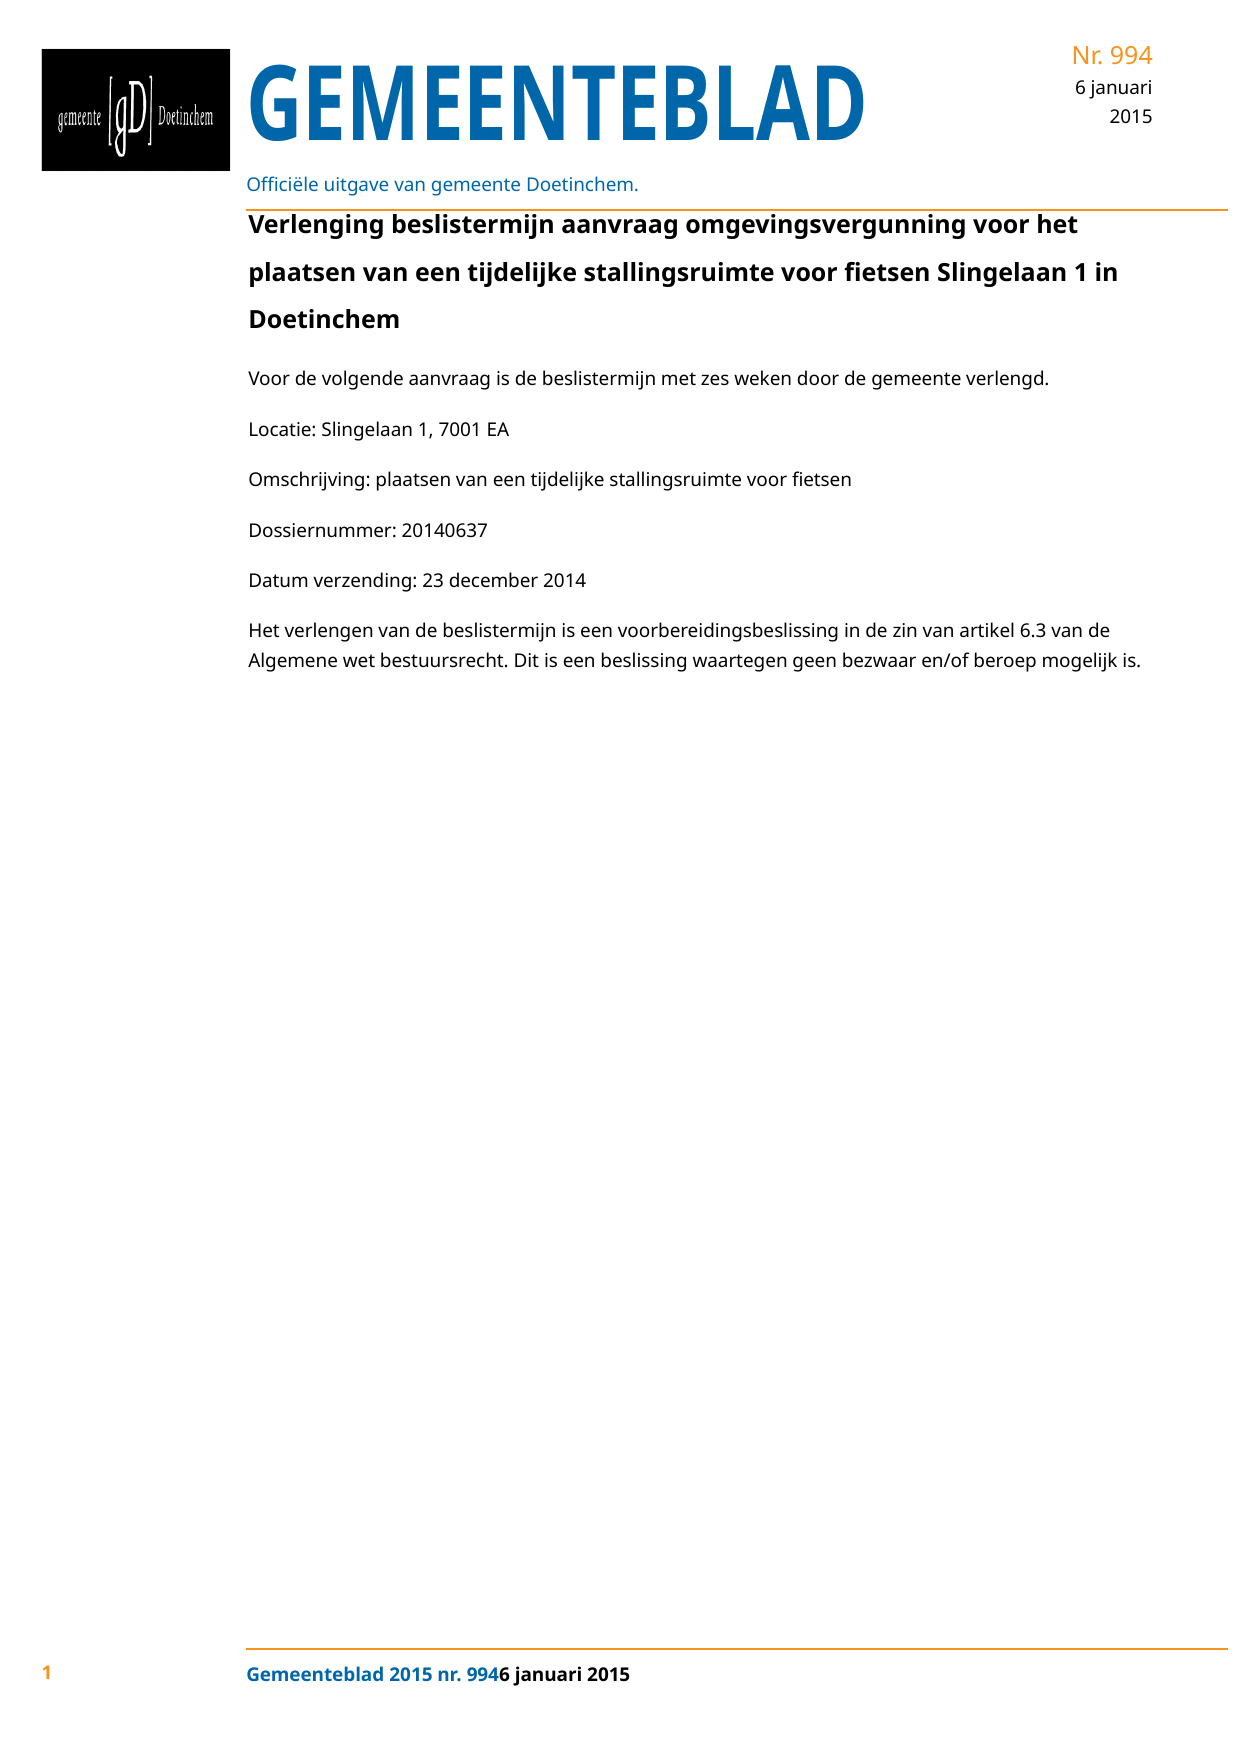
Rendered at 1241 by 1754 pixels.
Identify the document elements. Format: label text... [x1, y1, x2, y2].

text Voor de volgende aanvraag is de beslistermijn met zes weken door de gemeente verlengd. [248, 366, 1152, 391]
text Dossiernummer: 20140637 [248, 517, 1152, 542]
text Verlenging beslistermijn aanvraag omgevingsvergunning voor het plaatsen van een tijdelijke stallingsruimte voor fietsen Slingelaan 1 in Doetinchem [248, 211, 1152, 336]
text Omschrijving: plaatsen van een tijdelijke stallingsruimte voor fietsen [248, 466, 1152, 492]
text Locatie: Slingelaan 1, 7001 EA [248, 416, 1152, 442]
picture [41, 47, 231, 172]
text Het verlengen van de beslistermijn is een voorbereidingsbeslissing in de zin van artikel 6.3 van de Algemene wet bestuursrecht. Dit is een beslissing waartegen geen bezwaar en/of beroep mogelijk is. [248, 618, 1152, 673]
text Datum verzending: 23 december 2014 [248, 567, 1152, 593]
